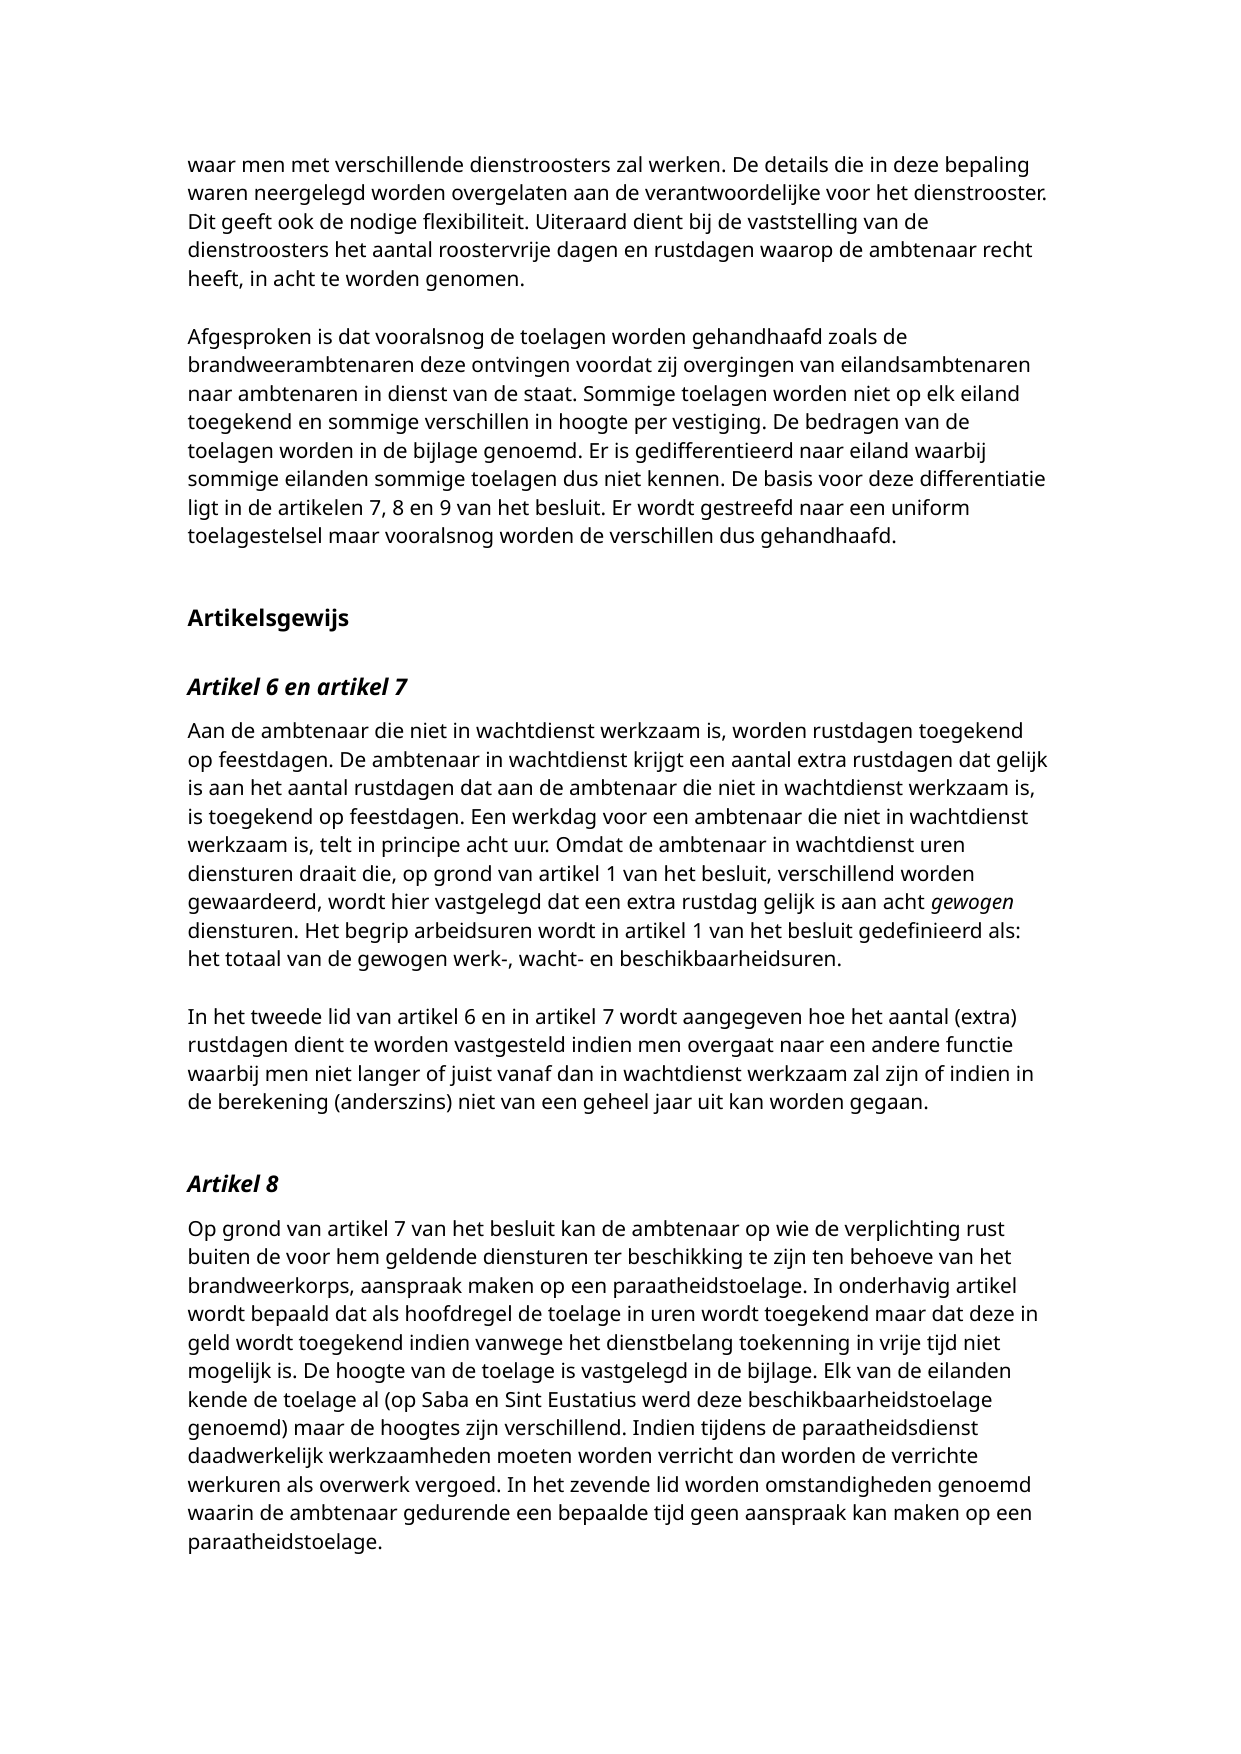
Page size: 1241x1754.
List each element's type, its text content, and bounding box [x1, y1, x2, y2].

subtitle Artikel 6 en artikel 7 [187, 670, 1053, 702]
text Aan de ambtenaar die niet in wachtdienst werkzaam is, worden rustdagen toegekend op feestdagen. De ambtenaar in wachtdienst krijgt een aantal extra rustdagen dat gelijk is aan het aantal rustdagen dat aan de ambtenaar die niet in wachtdienst werkzaam is, is toegekend op feestdagen. Een werkdag voor een ambtenaar die niet in wachtdienst werkzaam is, telt in principe acht uur. Omdat de ambtenaar in wachtdienst uren diensturen draait die, op grond van artikel 1 van het besluit, verschillend worden gewaardeerd, wordt hier vastgelegd dat een extra rustdag gelijk is aan acht gewogen diensturen. Het begrip arbeidsuren wordt in artikel 1 van het besluit gedefinieerd als: het totaal van de gewogen werk-, wacht- en beschikbaarheidsuren. [187, 717, 1053, 973]
text Afgesproken is dat vooralsnog de toelagen worden gehandhaafd zoals de brandweerambtenaren deze ontvingen voordat zij overgingen van eilandsambtenaren naar ambtenaren in dienst van de staat. Sommige toelagen worden niet op elk eiland toegekend en sommige verschillen in hoogte per vestiging. De bedragen van de toelagen worden in de bijlage genoemd. Er is gedifferentieerd naar eiland waarbij sommige eilanden sommige toelagen dus niet kennen. De basis voor deze differentiatie ligt in de artikelen 7, 8 en 9 van het besluit. Er wordt gestreefd naar een uniform toelagestelsel maar vooralsnog worden de verschillen dus gehandhaafd. [187, 322, 1053, 550]
text Op grond van artikel 7 van het besluit kan de ambtenaar op wie de verplichting rust buiten de voor hem geldende diensturen ter beschikking te zijn ten behoeve van het brandweerkorps, aanspraak maken op een paraatheidstoelage. In onderhavig artikel wordt bepaald dat als hoofdregel de toelage in uren wordt toegekend maar dat deze in geld wordt toegekend indien vanwege het dienstbelang toekenning in vrije tijd niet mogelijk is. De hoogte van de toelage is vastgelegd in de bijlage. Elk van de eilanden kende de toelage al (op Saba en Sint Eustatius werd deze beschikbaarheidstoelage genoemd) maar de hoogtes zijn verschillend. Indien tijdens de paraatheidsdienst daadwerkelijk werkzaamheden moeten worden verricht dan worden de verrichte werkuren als overwerk vergoed. In het zevende lid worden omstandigheden genoemd waarin de ambtenaar gedurende een bepaalde tijd geen aanspraak kan maken op een paraatheidstoelage. [187, 1214, 1053, 1555]
subtitle Artikelsgewijs [187, 602, 1053, 633]
text waar men met verschillende dienstroosters zal werken. De details die in deze bepaling waren neergelegd worden overgelaten aan de verantwoordelijke voor het dienstrooster. Dit geeft ook de nodige flexibiliteit. Uiteraard dient bij de vaststelling van de dienstroosters het aantal roostervrije dagen en rustdagen waarop de ambtenaar recht heeft, in acht te worden genomen. [187, 150, 1053, 292]
subtitle Artikel 8 [187, 1168, 1053, 1199]
text In het tweede lid van artikel 6 en in artikel 7 wordt aangegeven hoe het aantal (extra) rustdagen dient te worden vastgesteld indien men overgaat naar een andere functie waarbij men niet langer of juist vanaf dan in wachtdienst werkzaam zal zijn of indien in de berekening (anderszins) niet van een geheel jaar uit kan worden gegaan. [187, 1002, 1053, 1116]
